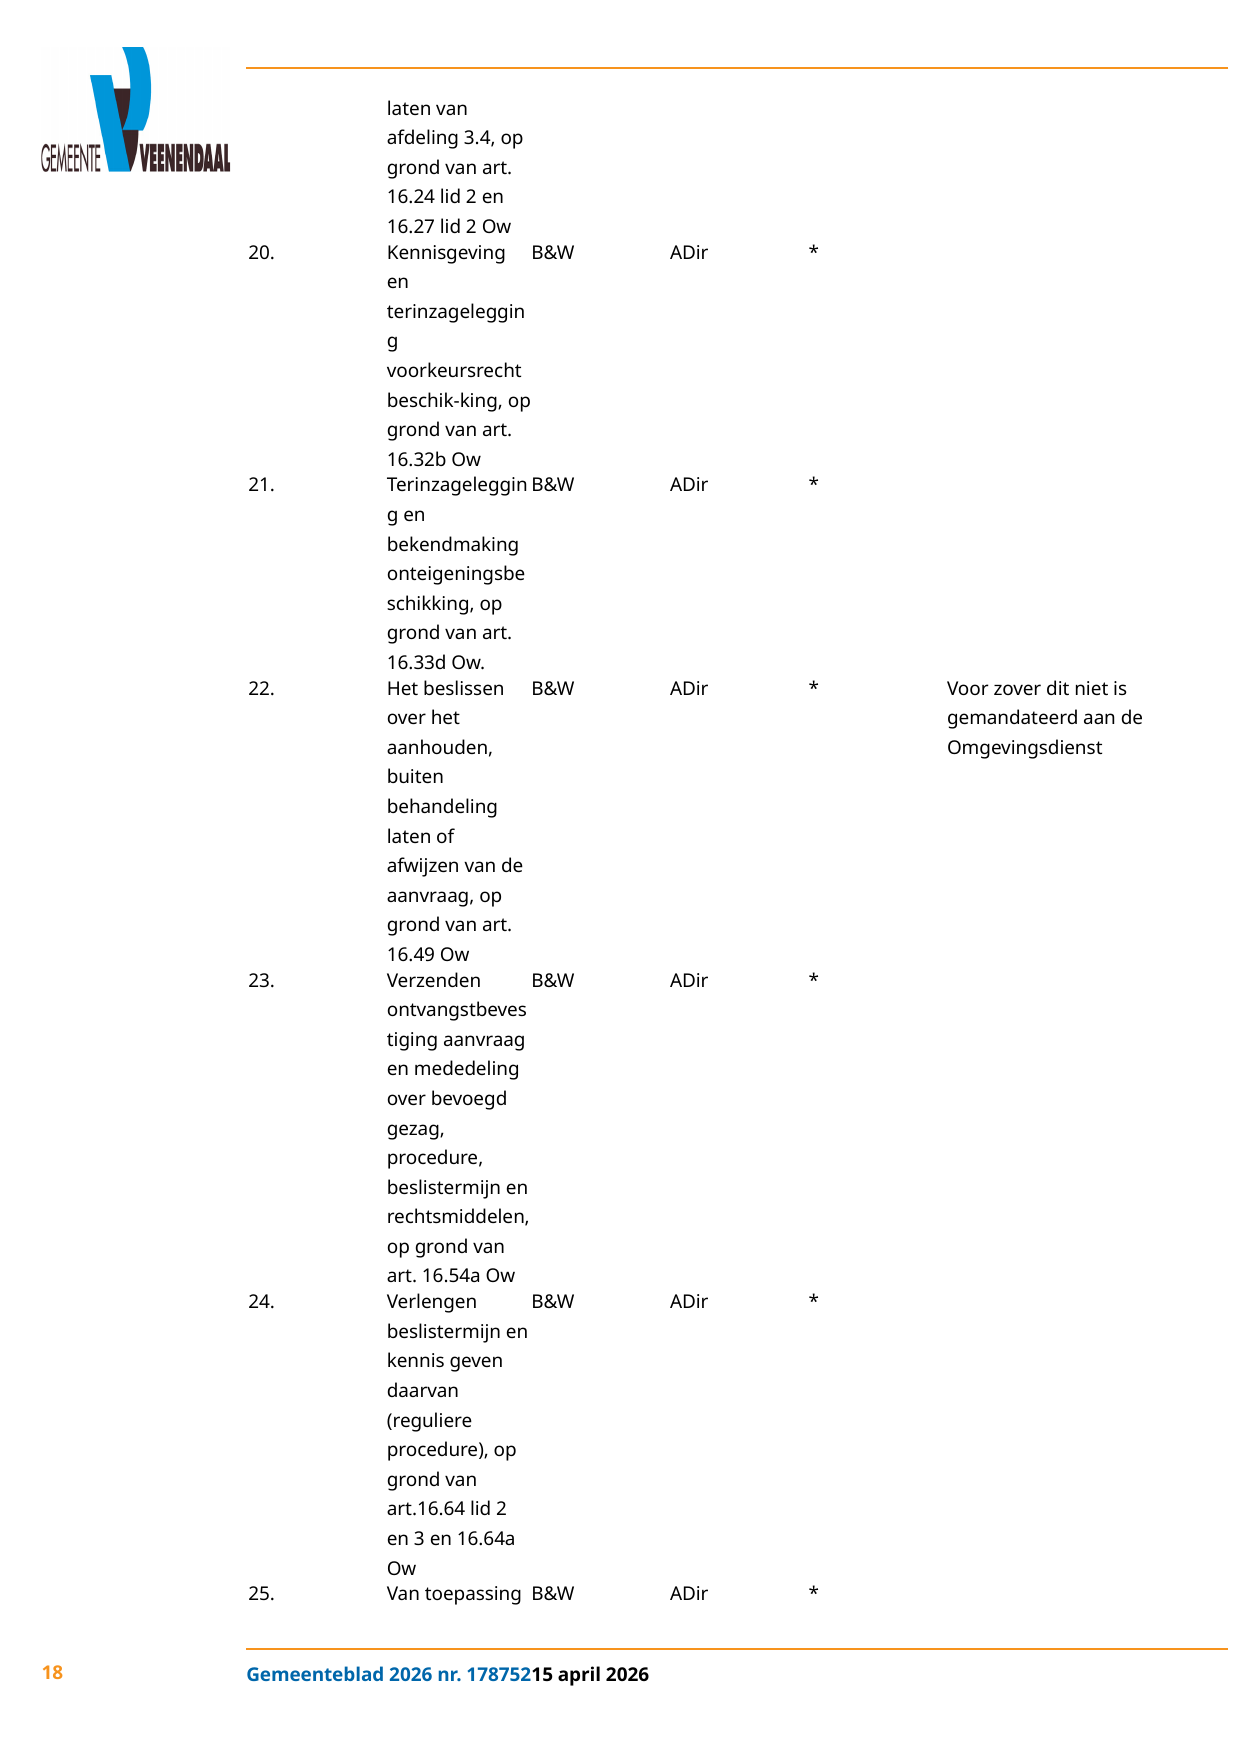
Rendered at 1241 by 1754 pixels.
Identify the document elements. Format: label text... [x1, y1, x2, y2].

table_cell ADir [670, 967, 808, 1288]
table_cell * [808, 1580, 947, 1606]
table_cell * [808, 675, 947, 967]
table_cell * [808, 967, 947, 1288]
table_cell Verzenden ontvangstbevestiging aanvraag en mededeling over bevoegd gezag, procedure, beslistermijn en rechtsmiddelen, op grond van art. 16.54a Ow [387, 967, 531, 1288]
table_cell [947, 1580, 1152, 1606]
picture [41, 47, 130, 172]
table_cell [947, 239, 1152, 472]
table_cell ADir [670, 472, 808, 675]
table_cell * [808, 1289, 947, 1580]
table_cell Voor zover dit niet is gemandateerd aan de Omgevingsdienst [947, 675, 1152, 967]
table_cell 21. [248, 472, 387, 675]
table_cell 22. [248, 675, 387, 967]
table_cell B&W [531, 675, 670, 967]
table_cell Het beslissen over het aanhouden, buiten behandeling laten of afwijzen van de aanvraag, op grond van art. 16.49 Ow [387, 675, 531, 967]
table_cell Van toepassing [387, 1580, 531, 1606]
table_cell [808, 95, 947, 239]
table_cell B&W [531, 239, 670, 472]
table_cell [947, 472, 1152, 675]
table_cell Terinzagelegging en bekendmaking onteigeningsbeschikking, op grond van art. 16.33d Ow. [387, 472, 531, 675]
table_cell * [808, 472, 947, 675]
table_cell ADir [670, 1289, 808, 1580]
table_cell B&W [531, 1289, 670, 1580]
table_cell [947, 967, 1152, 1288]
table_cell [670, 95, 808, 239]
table_cell * [808, 239, 947, 472]
table_cell ADir [670, 239, 808, 472]
table_cell ADir [670, 675, 808, 967]
table_cell [248, 95, 387, 239]
table_cell ADir [670, 1580, 808, 1606]
table_cell B&W [531, 967, 670, 1288]
table_cell [947, 1289, 1152, 1580]
table_cell 20. [248, 239, 387, 472]
table_cell laten van afdeling 3.4, op grond van art. 16.24 lid 2 en 16.27 lid 2 Ow [387, 95, 531, 239]
picture [123, 47, 231, 172]
table_cell [531, 95, 670, 239]
table_cell 24. [248, 1289, 387, 1580]
table_cell Kennisgeving en terinzagelegging voorkeursrechtbeschik-king, op grond van art. 16.32b Ow [387, 239, 531, 472]
table_cell 23. [248, 967, 387, 1288]
table_cell 25. [248, 1580, 387, 1606]
table_cell B&W [531, 472, 670, 675]
table_cell Verlengen beslistermijn en kennis geven daarvan (reguliere procedure), op grond van art.16.64 lid 2 en 3 en 16.64a Ow [387, 1289, 531, 1580]
table_cell B&W [531, 1580, 670, 1606]
table_cell [947, 95, 1152, 239]
